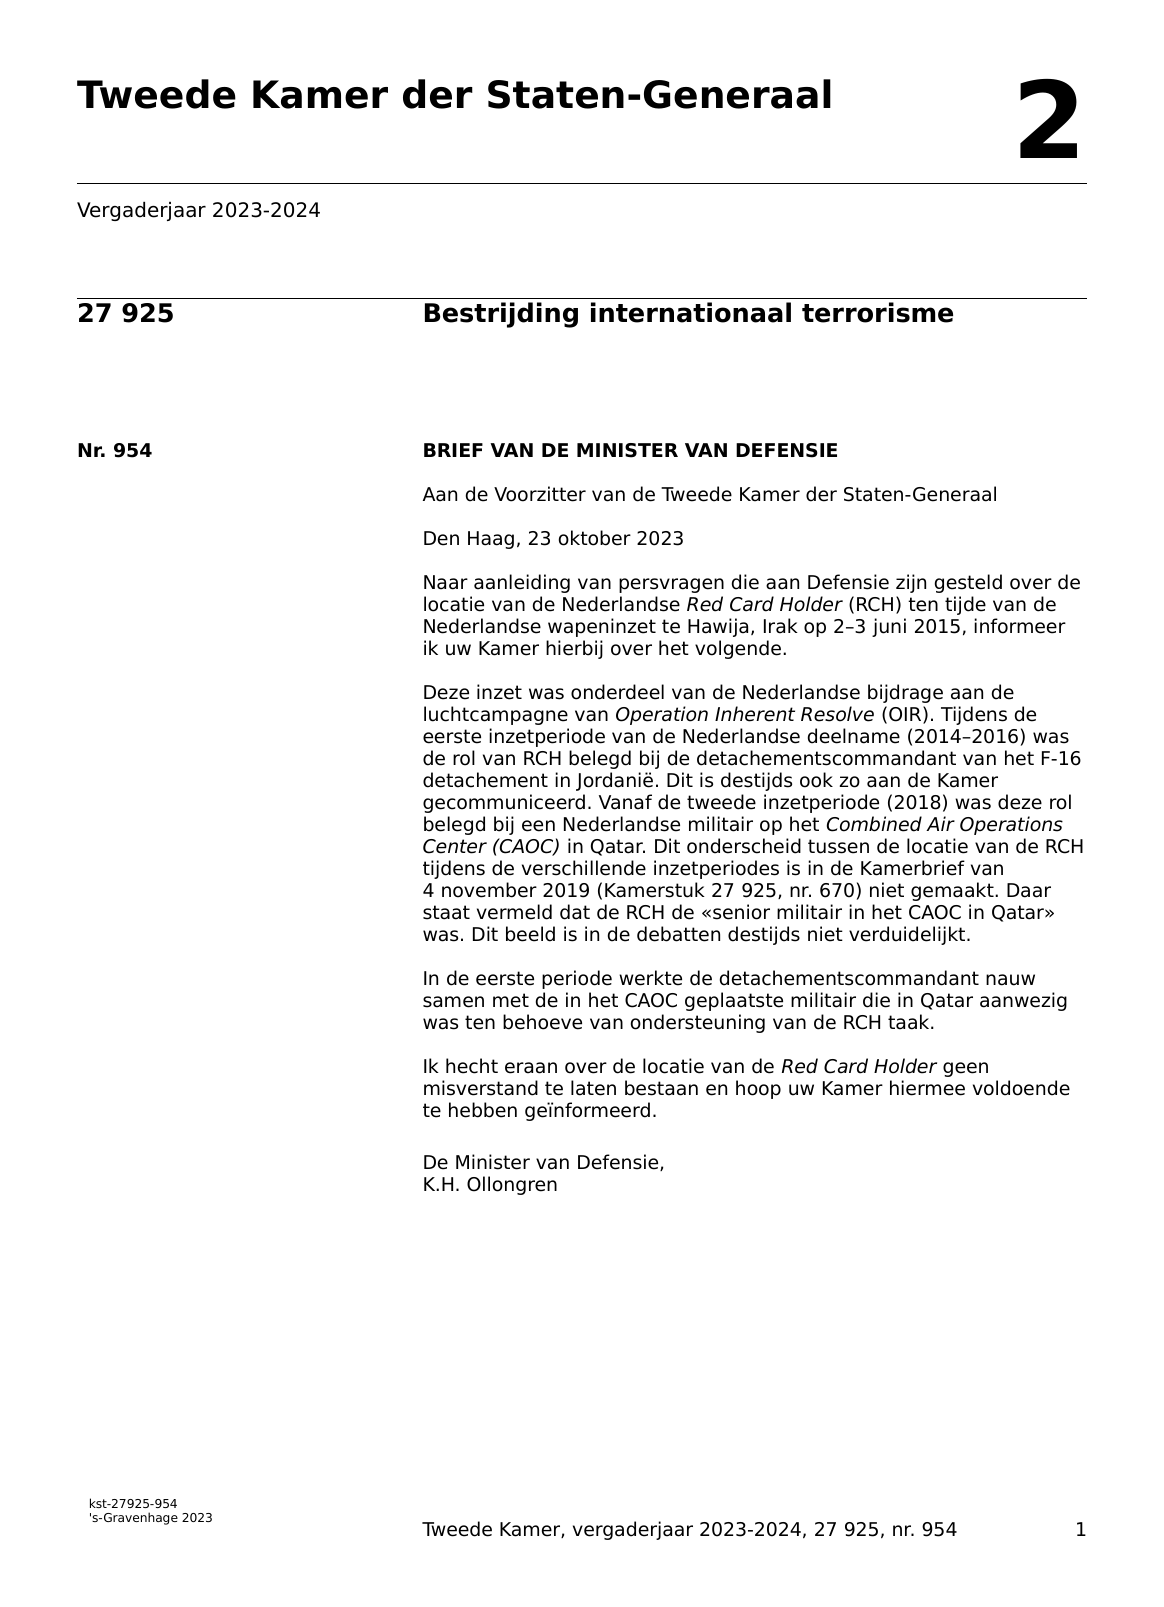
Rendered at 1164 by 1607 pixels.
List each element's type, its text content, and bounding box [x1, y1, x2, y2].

table_header Tweede Kamer der Staten-Generaal [77, 59, 886, 183]
text Den Haag, 23 oktober 2023 [422, 528, 1087, 550]
text In de eerste periode werkte de detachementscommandant nauw samen met de in het CAOC geplaatste militair die in Qatar aanwezig was ten behoeve van ondersteuning van de RCH taak. [422, 968, 1087, 1034]
subtitle 27 925 Bestrijding internationaal terrorisme [77, 299, 1087, 329]
subtitle Nr. 954 BRIEF VAN DE MINISTER VAN DEFENSIE [77, 440, 1087, 462]
text Deze inzet was onderdeel van de Nederlandse bijdrage aan de luchtcampagne van Operation Inherent Resolve (OIR). Tijdens de eerste inzetperiode van de Nederlandse deelname (2014–2016) was de rol van RCH belegd bij de detachementscommandant van het F-16 detachement in Jordanië. Dit is destijds ook zo aan de Kamer gecommuniceerd. Vanaf de tweede inzetperiode (2018) was deze rol belegd bij een Nederlandse militair op het Combined Air Operations Center (CAOC) in Qatar. Dit onderscheid tussen de locatie van de RCH tijdens de verschillende inzetperiodes is in de Kamerbrief van 4 november 2019 (Kamerstuk 27 925, nr. 670) niet gemaakt. Daar staat vermeld dat de RCH de «senior militair in het CAOC in Qatar» was. Dit beeld is in de debatten destijds niet verduidelijkt. [422, 682, 1087, 946]
text 's-Gravenhage 2023 [88, 1511, 323, 1525]
table_header 2 [886, 59, 1087, 183]
text Ik hecht eraan over de locatie van de Red Card Holder geen misverstand te laten bestaan en hoop uw Kamer hiermee voldoende te hebben geïnformeerd. [422, 1056, 1087, 1122]
table_cell Vergaderjaar 2023-2024 [77, 184, 1087, 298]
text kst-27925-954 [88, 1497, 323, 1511]
text De Minister van Defensie, K.H. Ollongren [422, 1152, 1087, 1196]
text Aan de Voorzitter van de Tweede Kamer der Staten-Generaal [422, 484, 1087, 506]
text Naar aanleiding van persvragen die aan Defensie zijn gesteld over de locatie van de Nederlandse Red Card Holder (RCH) ten tijde van de Nederlandse wapeninzet te Hawija, Irak op 2–3 juni 2015, informeer ik uw Kamer hierbij over het volgende. [422, 572, 1087, 660]
